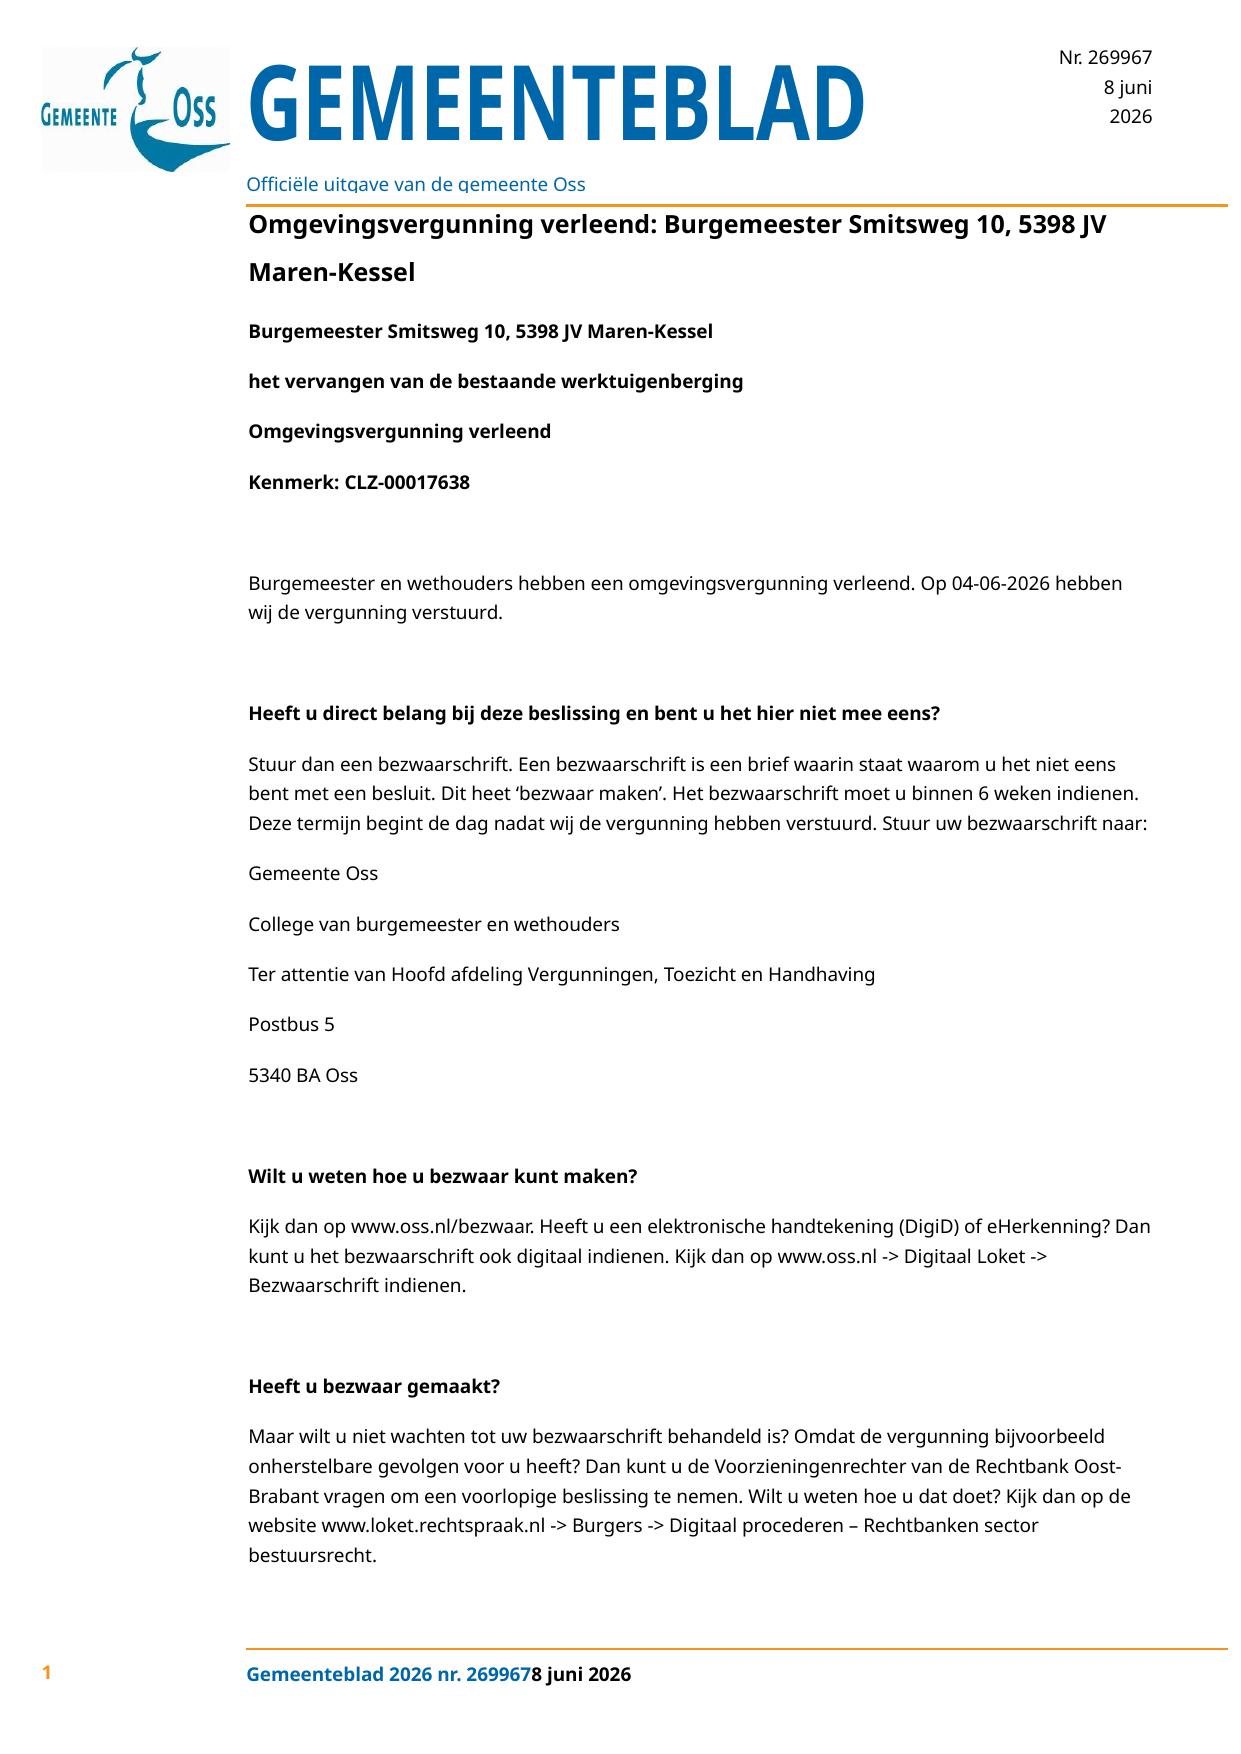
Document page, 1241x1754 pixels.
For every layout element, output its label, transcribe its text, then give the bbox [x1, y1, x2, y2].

text Maar wilt u niet wachten tot uw bezwaarschrift behandeld is? Omdat de vergunning bijvoorbeeld onherstelbare gevolgen voor u heeft? Dan kunt u de Voorzieningenrechter van de Rechtbank Oost-Brabant vragen om een voorlopige beslissing te nemen. Wilt u weten hoe u dat doet? Kijk dan op de website www.loket.rechtspraak.nl -> Burgers -> Digitaal procederen – Rechtbanken sector bestuursrecht. [248, 1424, 1152, 1568]
text het vervangen van de bestaande werktuigenberging [248, 368, 1152, 394]
text Heeft u bezwaar gemaakt? [248, 1373, 1152, 1399]
text Wilt u weten hoe u bezwaar kunt maken? [248, 1163, 1152, 1189]
picture [41, 47, 231, 172]
text Kijk dan op www.oss.nl/bezwaar. Heeft u een elektronische handtekening (DigiD) of eHerkenning? Dan kunt u het bezwaarschrift ook digitaal indienen. Kijk dan op www.oss.nl -> Digitaal Loket -> Bezwaarschrift indienen. [248, 1213, 1152, 1298]
text 5340 BA Oss [248, 1062, 1152, 1088]
text Ter attentie van Hoofd afdeling Vergunningen, Toezicht en Handhaving [248, 961, 1152, 987]
text Omgevingsvergunning verleend: Burgemeester Smitsweg 10, 5398 JV Maren-Kessel [248, 207, 1152, 288]
text Kenmerk: CLZ-00017638 [248, 469, 1152, 495]
text Heeft u direct belang bij deze beslissing en bent u het hier niet mee eens? [248, 700, 1152, 726]
text Stuur dan een bezwaarschrift. Een bezwaarschrift is een brief waarin staat waarom u het niet eens bent met een besluit. Dit heet ‘bezwaar maken’. Het bezwaarschrift moet u binnen 6 weken indienen. Deze termijn begint de dag nadat wij de vergunning hebben verstuurd. Stuur uw bezwaarschrift naar: [248, 751, 1152, 836]
text Burgemeester en wethouders hebben een omgevingsvergunning verleend. Op 04-06-2026 hebben wij de vergunning verstuurd. [248, 570, 1152, 625]
text Burgemeester Smitsweg 10, 5398 JV Maren-Kessel [248, 318, 1152, 344]
text Omgevingsvergunning verleend [248, 419, 1152, 444]
text Postbus 5 [248, 1012, 1152, 1037]
text College van burgemeester en wethouders [248, 911, 1152, 937]
text Gemeente Oss [248, 860, 1152, 886]
